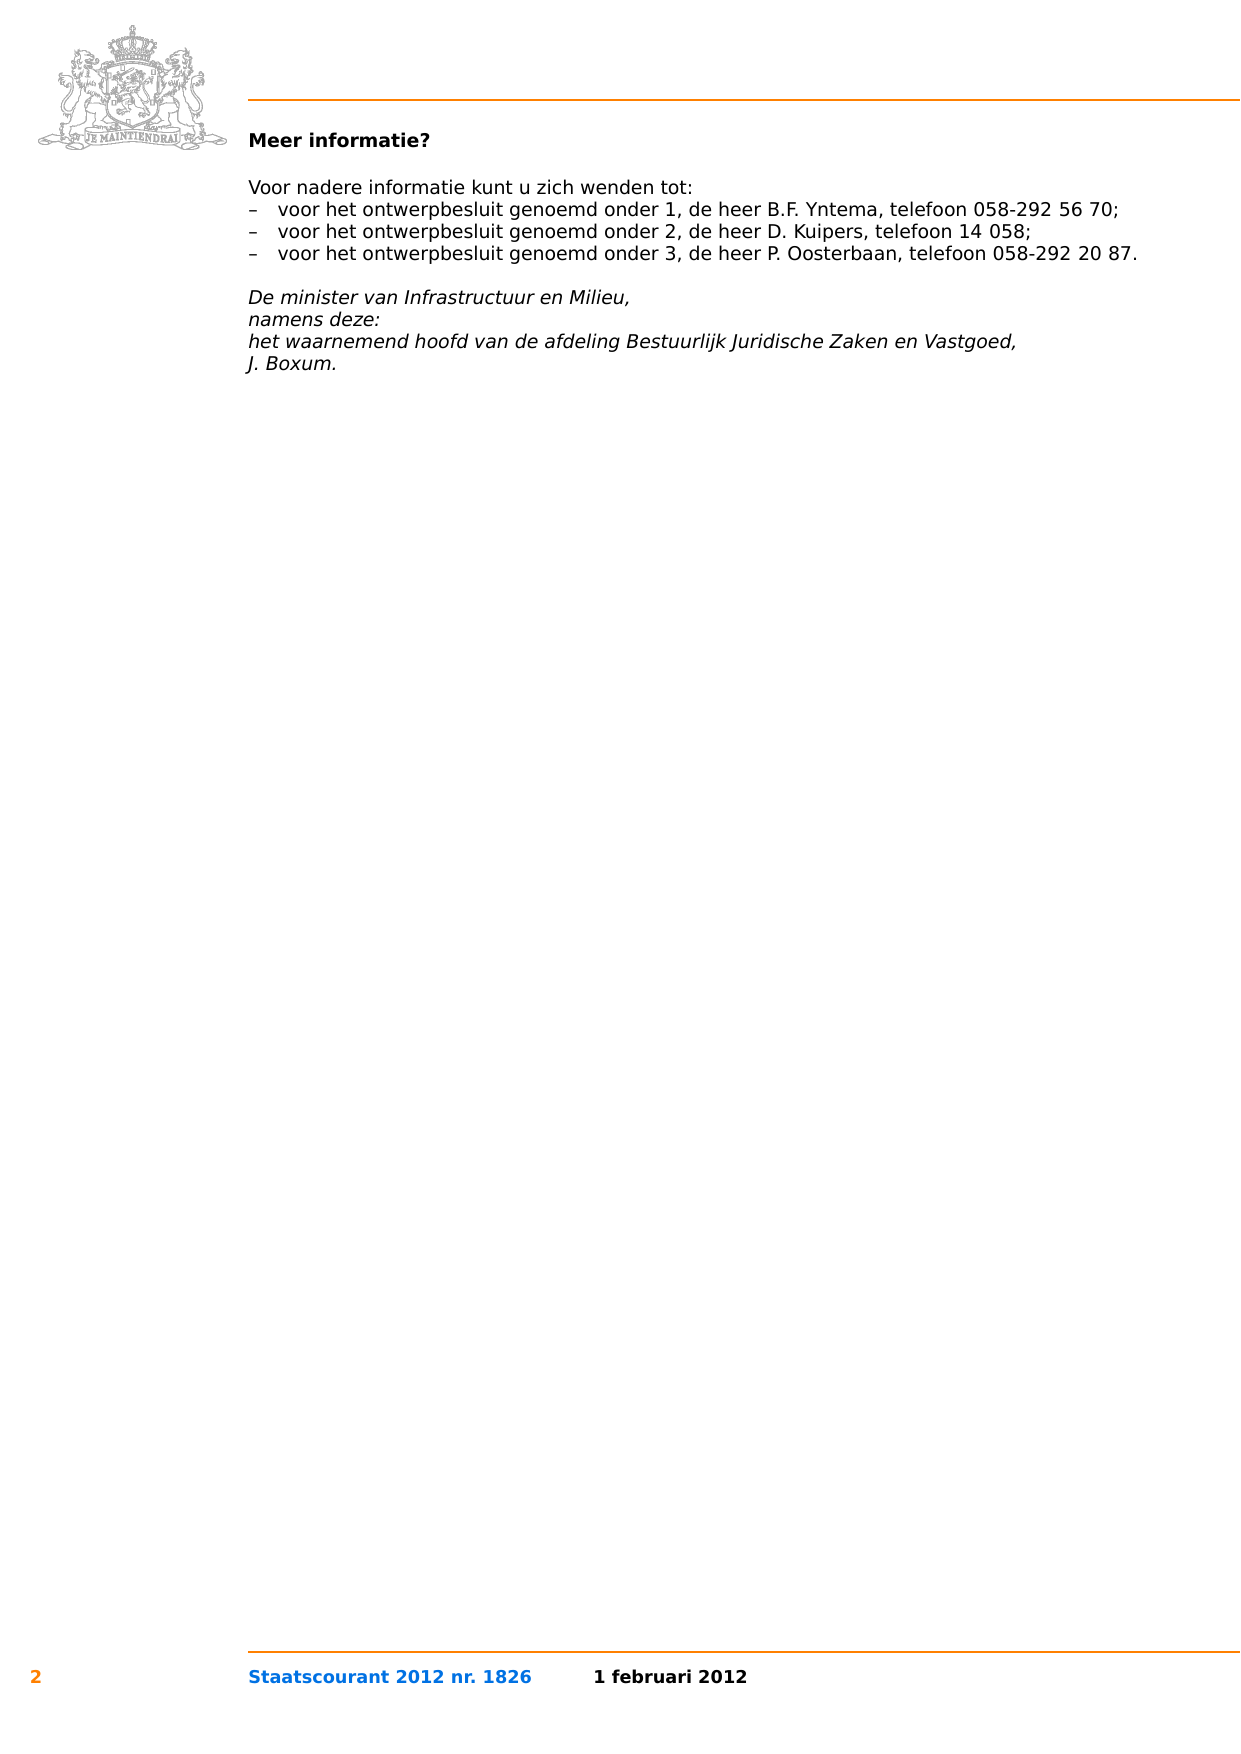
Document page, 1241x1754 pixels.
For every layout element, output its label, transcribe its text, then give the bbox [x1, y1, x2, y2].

text – voor het ontwerpbesluit genoemd onder 2, de heer D. Kuipers, telefoon 14 058; [248, 221, 1163, 243]
subtitle Meer informatie? [248, 130, 1163, 152]
picture [38, 25, 227, 150]
text De minister van Infrastructuur en Milieu, namens deze: het waarnemend hoofd van de afdeling Bestuurlijk Juridische Zaken en Vastgoed, J. Boxum. [248, 287, 1163, 374]
text Voor nadere informatie kunt u zich wenden tot: [248, 177, 1163, 199]
text – voor het ontwerpbesluit genoemd onder 1, de heer B.F. Yntema, telefoon 058-292 56 70; [248, 199, 1163, 221]
text – voor het ontwerpbesluit genoemd onder 3, de heer P. Oosterbaan, telefoon 058-292 20 87. [248, 243, 1163, 265]
